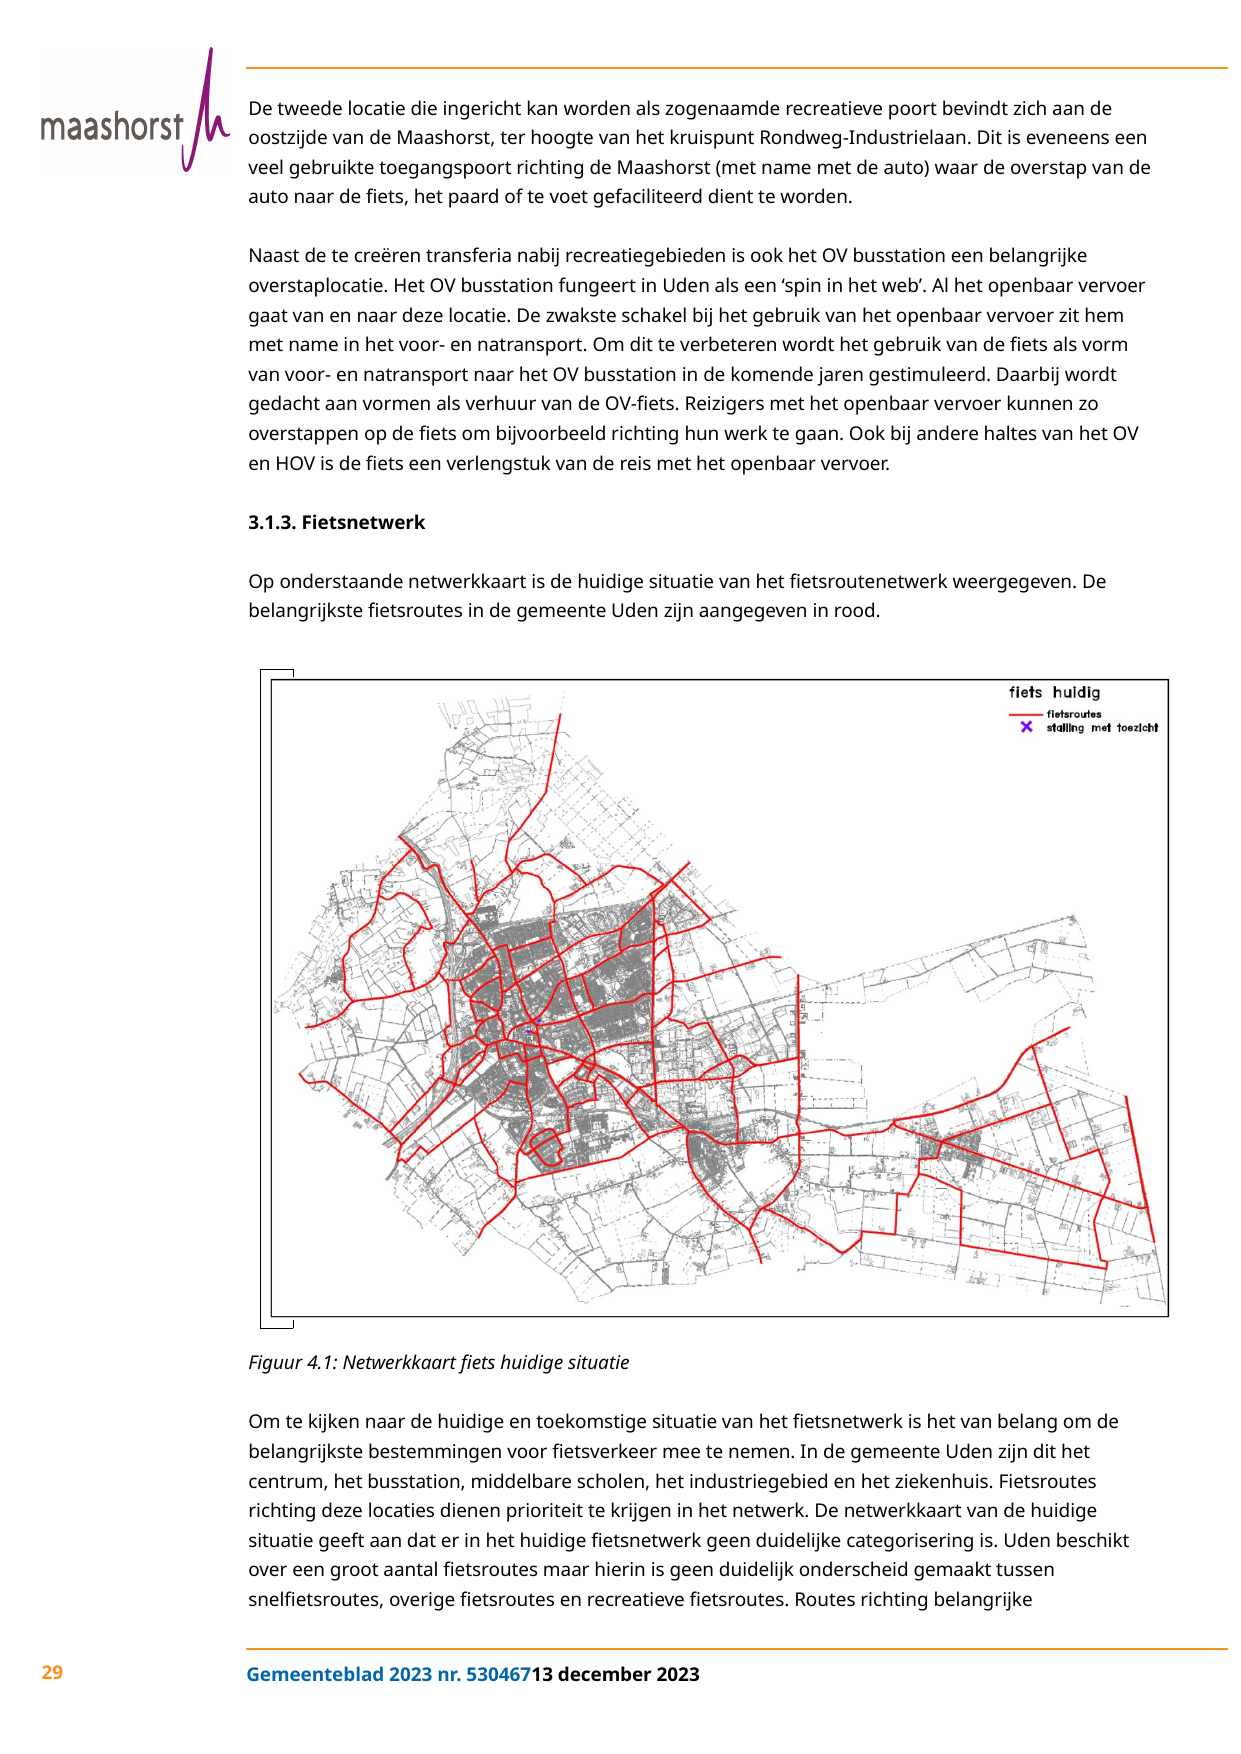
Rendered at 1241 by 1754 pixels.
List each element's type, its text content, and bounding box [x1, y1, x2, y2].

picture [41, 47, 231, 172]
text Figuur 4.1: Netwerkkaart fiets huidige situatie [248, 1349, 1152, 1375]
text Om te kijken naar de huidige en toekomstige situatie van het fietsnetwerk is het van belang om de belangrijkste bestemmingen voor fietsverkeer mee te nemen. In de gemeente Uden zijn dit het centrum, het busstation, middelbare scholen, het industriegebied en het ziekenhuis. Fietsroutes richting deze locaties dienen prioriteit te krijgen in het netwerk. De netwerkkaart van de huidige situatie geeft aan dat er in het huidige fietsnetwerk geen duidelijke categorisering is. Uden beschikt over een groot aantal fietsroutes maar hierin is geen duidelijk onderscheid gemaakt tussen snelfietsroutes, overige fietsroutes en recreatieve fietsroutes. Routes richting belangrijke [248, 1409, 1152, 1612]
text 3.1.3. Fietsnetwerk [248, 509, 1152, 535]
text De tweede locatie die ingericht kan worden als zogenaamde recreatieve poort bevindt zich aan de oostzijde van de Maashorst, ter hoogte van het kruispunt Rondweg-Industrielaan. Dit is eveneens een veel gebruikte toegangspoort richting de Maashorst (met name met de auto) waar de overstap van de auto naar de fiets, het paard of te voet gefaciliteerd dient te worden. [248, 95, 1152, 209]
text Op onderstaande netwerkkaart is de huidige situatie van het fietsroutenetwerk weergegeven. De belangrijkste fietsroutes in de gemeente Uden zijn aangegeven in rood. [248, 568, 1152, 623]
text Naast de te creëren transferia nabij recreatiegebieden is ook het OV busstation een belangrijke overstaplocatie. Het OV busstation fungeert in Uden als een ‘spin in het web’. Al het openbaar vervoer gaat van en naar deze locatie. De zwakste schakel bij het gebruik van het openbaar vervoer zit hem met name in het voor- en natransport. Om dit te verbeteren wordt het gebruik van de fiets als vorm van voor- en natransport naar het OV busstation in de komende jaren gestimuleerd. Daarbij wordt gedacht aan vormen als verhuur van de OV-fiets. Reizigers met het openbaar vervoer kunnen zo overstappen op de fiets om bijvoorbeeld richting hun werk te gaan. Ook bij andere haltes van het OV en HOV is de fiets een verlengstuk van de reis met het openbaar vervoer. [248, 243, 1152, 476]
picture [268, 677, 1173, 1320]
